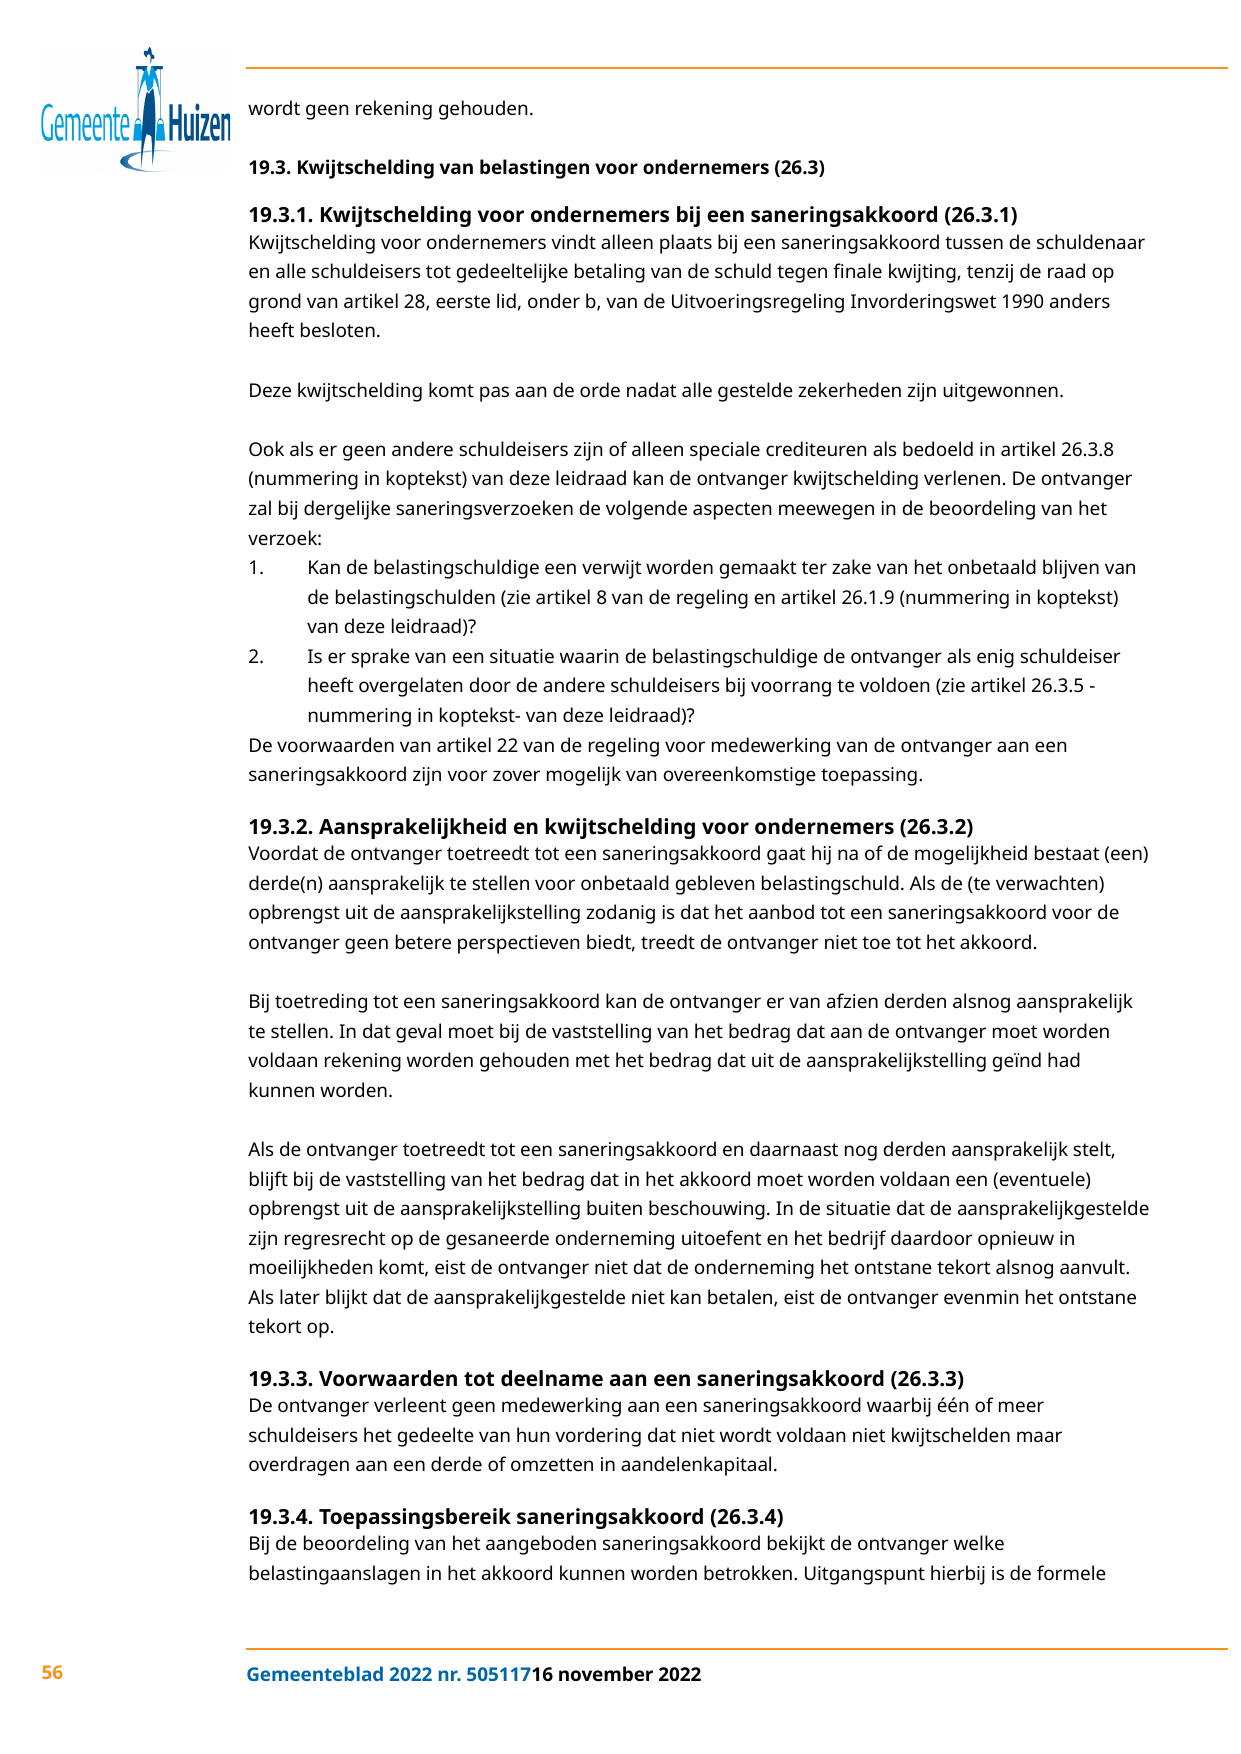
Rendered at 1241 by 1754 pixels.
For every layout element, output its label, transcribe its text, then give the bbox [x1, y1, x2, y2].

list Kan de belastingschuldige een verwijt worden gemaakt ter zake van het onbetaald blijven van de belastingschulden (zie artikel 8 van de regeling en artikel 26.1.9 (nummering in koptekst) van deze leidraad)? [248, 554, 1152, 639]
list Is er sprake van een situatie waarin de belastingschuldige de ontvanger als enig schuldeiser heeft overgelaten door de andere schuldeisers bij voorrang te voldoen (zie artikel 26.3.5 -nummering in koptekst- van deze leidraad)? [248, 643, 1152, 728]
text 19.3.1. Kwijtschelding voor ondernemers bij een saneringsakkoord (26.3.1) [248, 201, 1152, 229]
text Voordat de ontvanger toetreedt tot een saneringsakkoord gaat hij na of de mogelijkheid bestaat (een) derde(n) aansprakelijk te stellen voor onbetaald gebleven belastingschuld. Als de (te verwachten) opbrengst uit de aansprakelijkstelling zodanig is dat het aanbod tot een saneringsakkoord voor de ontvanger geen betere perspectieven biedt, treedt de ontvanger niet toe tot het akkoord. [248, 840, 1152, 955]
text Deze kwijtschelding komt pas aan de orde nadat alle gestelde zekerheden zijn uitgewonnen. [248, 377, 1152, 403]
text 19.3. Kwijtschelding van belastingen voor ondernemers (26.3) [248, 154, 1152, 180]
text De ontvanger verleent geen medewerking aan een saneringsakkoord waarbij één of meer schuldeisers het gedeelte van hun vordering dat niet wordt voldaan niet kwijtschelden maar overdragen aan een derde of omzetten in aandelenkapitaal. [248, 1392, 1152, 1477]
text 19.3.2. Aansprakelijkheid en kwijtschelding voor ondernemers (26.3.2) [248, 812, 1152, 840]
text 19.3.4. Toepassingsbereik saneringsakkoord (26.3.4) [248, 1502, 1152, 1531]
text Ook als er geen andere schuldeisers zijn of alleen speciale crediteuren als bedoeld in artikel 26.3.8 (nummering in koptekst) van deze leidraad kan de ontvanger kwijtschelding verlenen. De ontvanger zal bij dergelijke saneringsverzoeken de volgende aspecten meewegen in de beoordeling van het verzoek: [248, 436, 1152, 551]
picture [41, 47, 231, 172]
text Bij de beoordeling van het aangeboden saneringsakkoord bekijkt de ontvanger welke belastingaanslagen in het akkoord kunnen worden betrokken. Uitgangspunt hierbij is de formele [248, 1531, 1152, 1586]
text 19.3.3. Voorwaarden tot deelname aan een saneringsakkoord (26.3.3) [248, 1364, 1152, 1392]
text Bij toetreding tot een saneringsakkoord kan de ontvanger er van afzien derden alsnog aansprakelijk te stellen. In dat geval moet bij de vaststelling van het bedrag dat aan de ontvanger moet worden voldaan rekening worden gehouden met het bedrag dat uit de aansprakelijkstelling geïnd had kunnen worden. [248, 988, 1152, 1103]
text Als de ontvanger toetreedt tot een saneringsakkoord en daarnaast nog derden aansprakelijk stelt, blijft bij de vaststelling van het bedrag dat in het akkoord moet worden voldaan een (eventuele) opbrengst uit de aansprakelijkstelling buiten beschouwing. In de situatie dat de aansprakelijkgestelde zijn regresrecht op de gesaneerde onderneming uitoefent en het bedrijf daardoor opnieuw in moeilijkheden komt, eist de ontvanger niet dat de onderneming het ontstane tekort alsnog aanvult. Als later blijkt dat de aansprakelijkgestelde niet kan betalen, eist de ontvanger evenmin het ontstane tekort op. [248, 1136, 1152, 1339]
text wordt geen rekening gehouden. [248, 95, 1152, 121]
text De voorwaarden van artikel 22 van de regeling voor medewerking van de ontvanger aan een saneringsakkoord zijn voor zover mogelijk van overeenkomstige toepassing. [248, 732, 1152, 787]
text Kwijtschelding voor ondernemers vindt alleen plaats bij een saneringsakkoord tussen de schuldenaar en alle schuldeisers tot gedeeltelijke betaling van de schuld tegen finale kwijting, tenzij de raad op grond van artikel 28, eerste lid, onder b, van de Uitvoeringsregeling Invorderingswet 1990 anders heeft besloten. [248, 229, 1152, 343]
